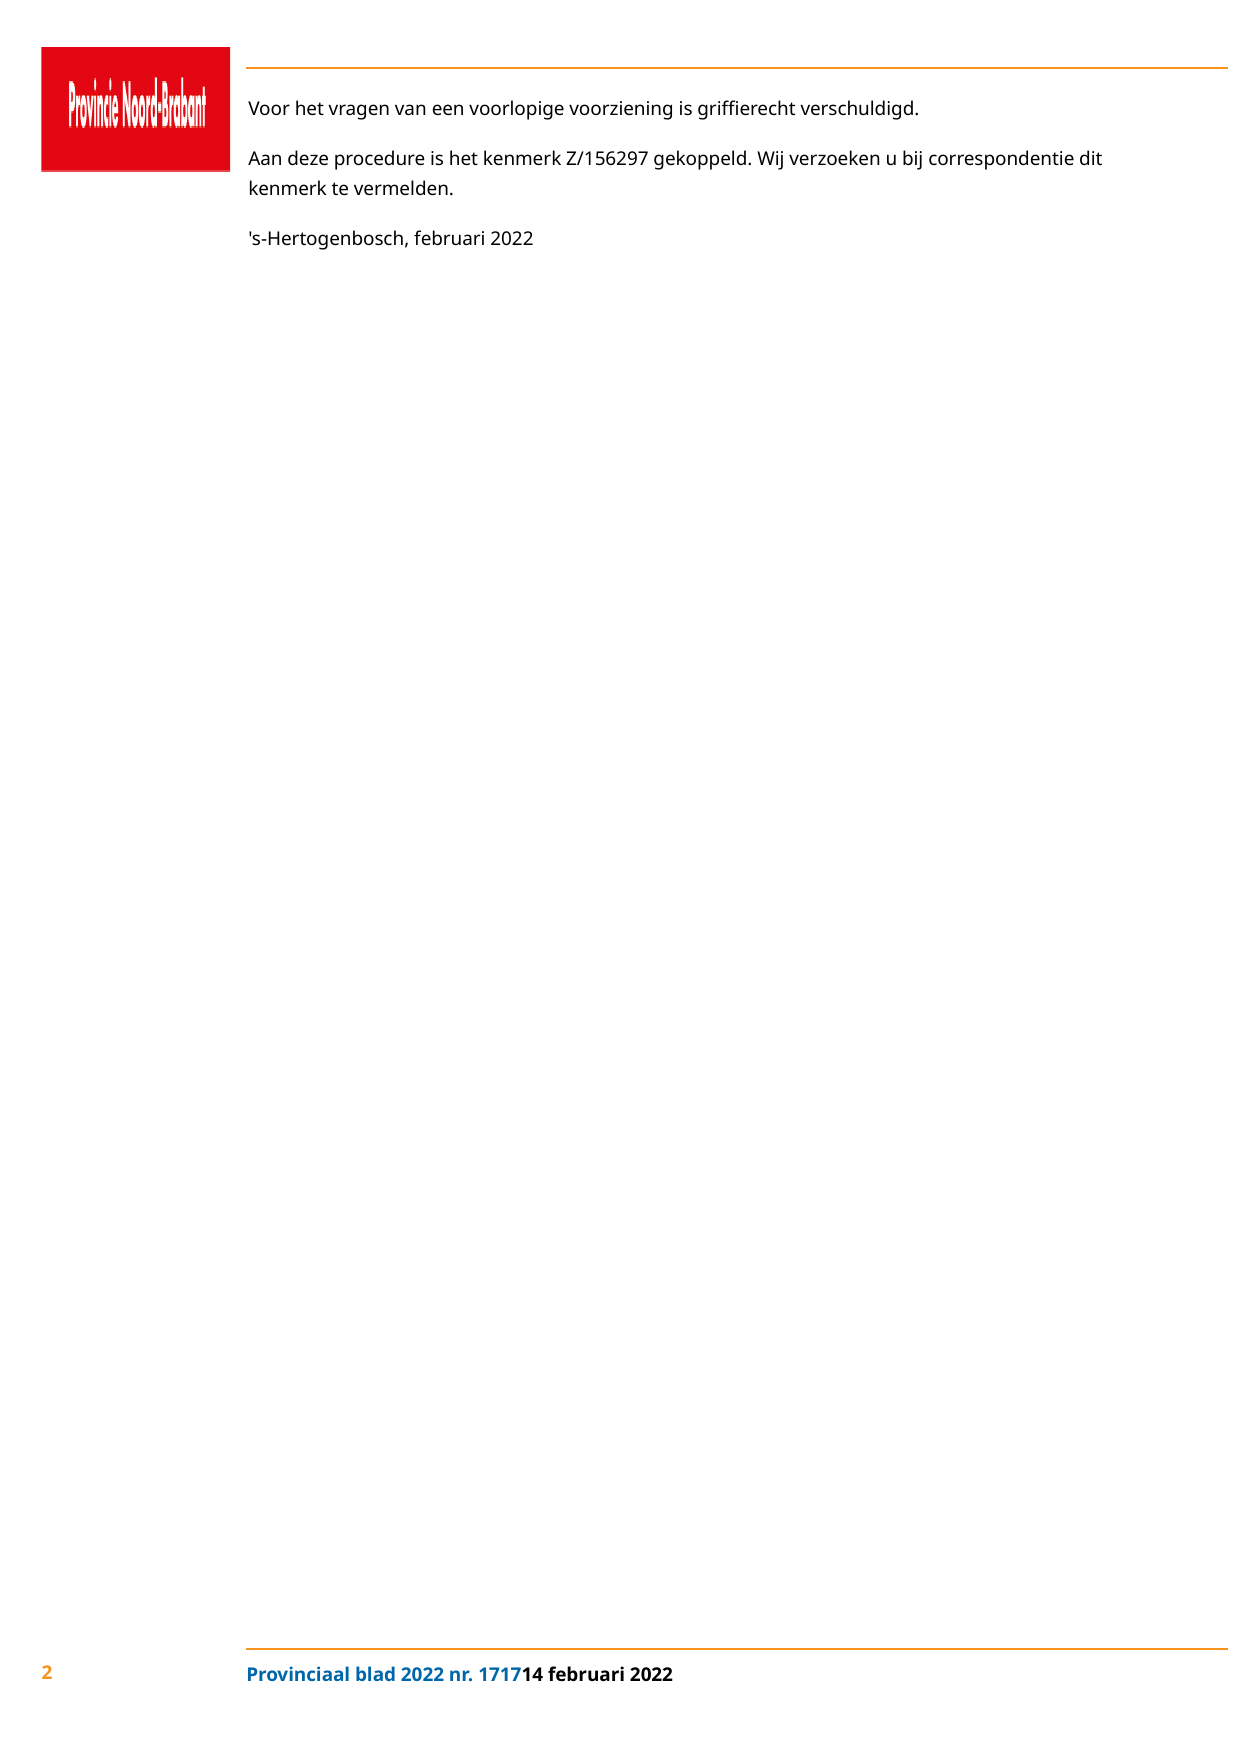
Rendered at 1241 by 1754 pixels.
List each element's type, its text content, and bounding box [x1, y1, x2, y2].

text Aan deze procedure is het kenmerk Z/156297 gekoppeld. Wij verzoeken u bij correspondentie dit kenmerk te vermelden. [248, 145, 1152, 201]
text Voor het vragen van een voorlopige voorziening is griffierecht verschuldigd. [248, 95, 1152, 121]
text 's-Hertogenbosch, februari 2022 [248, 225, 1152, 251]
picture [41, 47, 231, 172]
